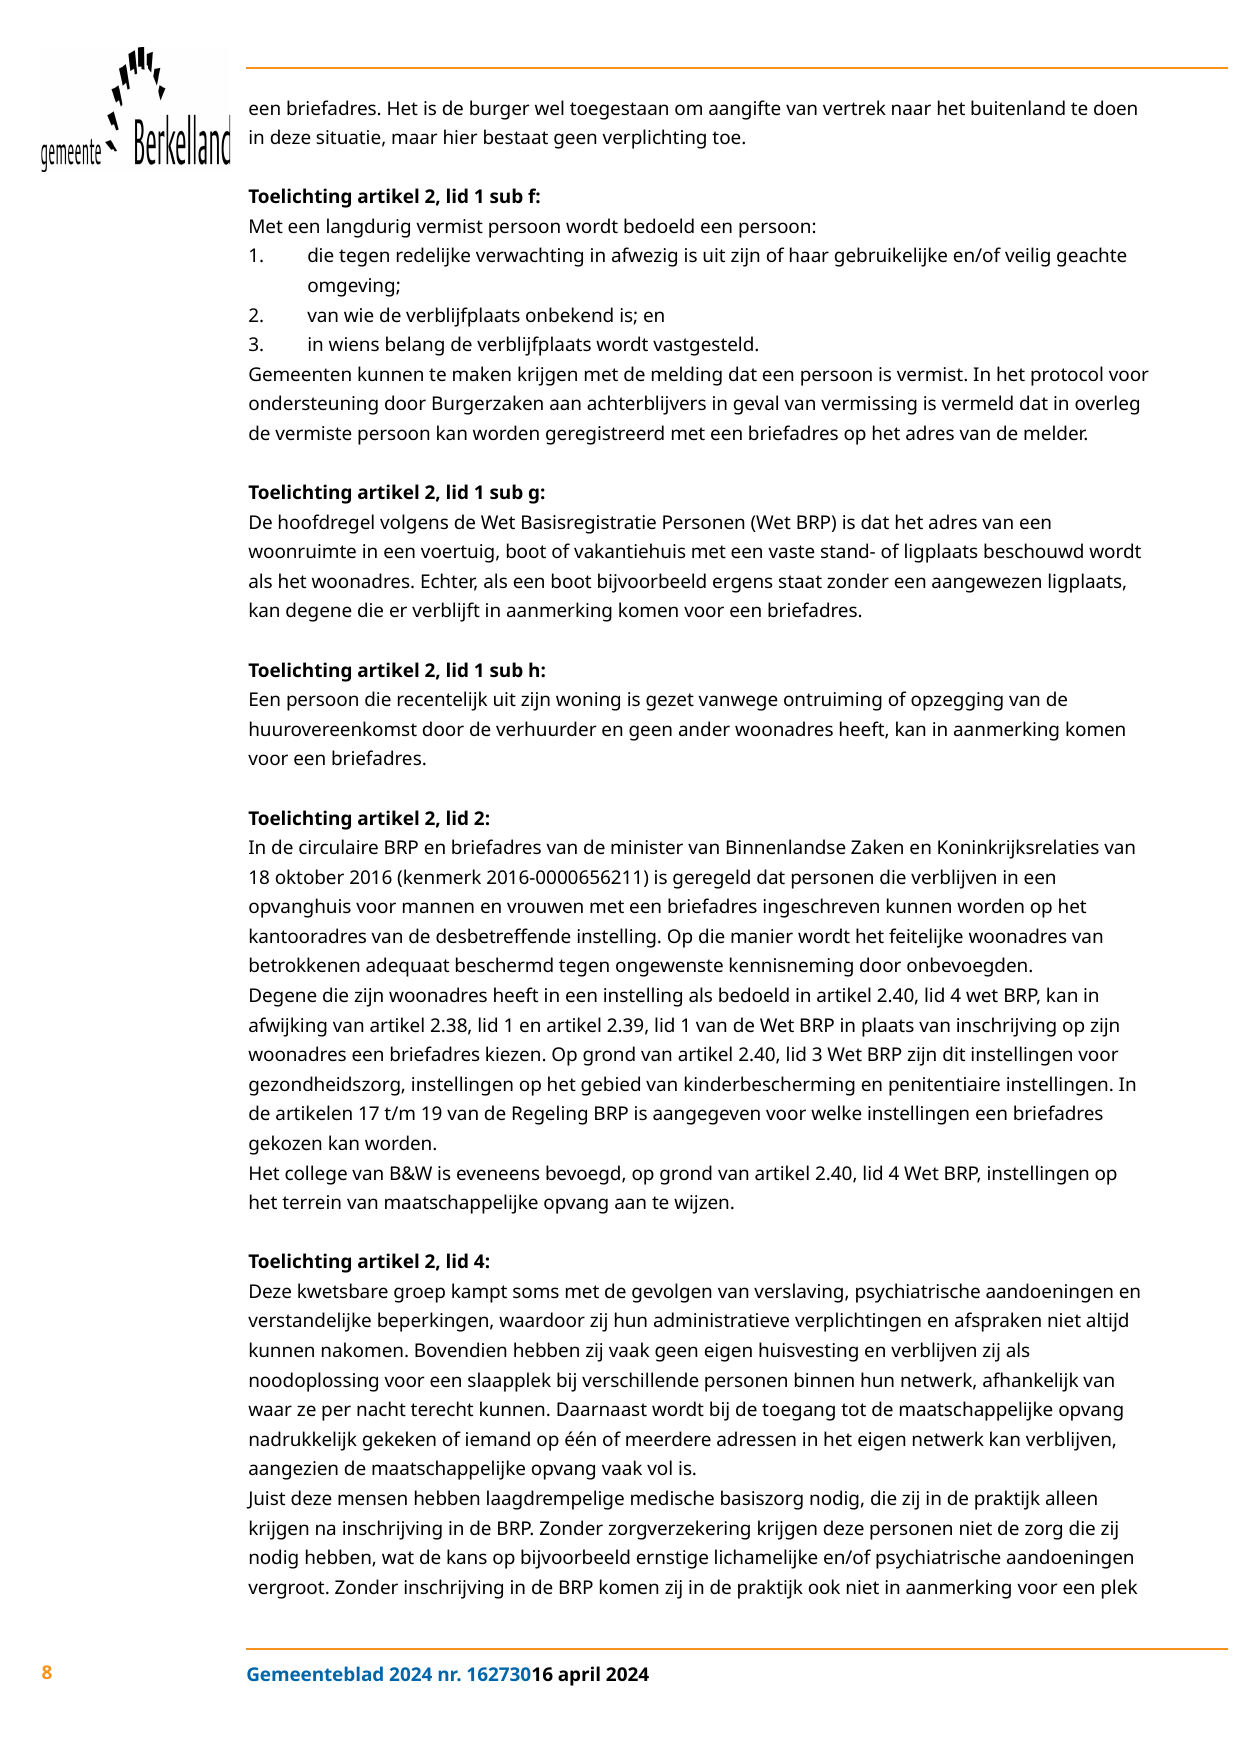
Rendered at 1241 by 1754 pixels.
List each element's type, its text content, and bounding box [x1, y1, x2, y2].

list in wiens belang de verblijfplaats wordt vastgesteld. [248, 331, 1152, 357]
text Toelichting artikel 2, lid 1 sub h: [248, 657, 1152, 683]
list van wie de verblijfplaats onbekend is; en [248, 302, 1152, 328]
picture [41, 47, 231, 172]
text Met een langdurig vermist persoon wordt bedoeld een persoon: [248, 213, 1152, 239]
list die tegen redelijke verwachting in afwezig is uit zijn of haar gebruikelijke en/of veilig geachte omgeving; [248, 243, 1152, 298]
text Het college van B&W is eveneens bevoegd, op grond van artikel 2.40, lid 4 Wet BRP, instellingen op het terrein van maatschappelijke opvang aan te wijzen. [248, 1160, 1152, 1215]
text Toelichting artikel 2, lid 1 sub g: [248, 479, 1152, 505]
text een briefadres. Het is de burger wel toegestaan om aangifte van vertrek naar het buitenland te doen in deze situatie, maar hier bestaat geen verplichting toe. [248, 95, 1152, 150]
text Gemeenten kunnen te maken krijgen met de melding dat een persoon is vermist. In het protocol voor ondersteuning door Burgerzaken aan achterblijvers in geval van vermissing is vermeld dat in overleg de vermiste persoon kan worden geregistreerd met een briefadres op het adres van de melder. [248, 361, 1152, 446]
text Deze kwetsbare groep kampt soms met de gevolgen van verslaving, psychiatrische aandoeningen en verstandelijke beperkingen, waardoor zij hun administratieve verplichtingen en afspraken niet altijd kunnen nakomen. Bovendien hebben zij vaak geen eigen huisvesting en verblijven zij als noodoplossing voor een slaapplek bij verschillende personen binnen hun netwerk, afhankelijk van waar ze per nacht terecht kunnen. Daarnaast wordt bij de toegang tot de maatschappelijke opvang nadrukkelijk gekeken of iemand op één of meerdere adressen in het eigen netwerk kan verblijven, aangezien de maatschappelijke opvang vaak vol is. [248, 1278, 1152, 1481]
text De hoofdregel volgens de Wet Basisregistratie Personen (Wet BRP) is dat het adres van een woonruimte in een voertuig, boot of vakantiehuis met een vaste stand- of ligplaats beschouwd wordt als het woonadres. Echter, als een boot bijvoorbeeld ergens staat zonder een aangewezen ligplaats, kan degene die er verblijft in aanmerking komen voor een briefadres. [248, 509, 1152, 623]
text Toelichting artikel 2, lid 2: [248, 805, 1152, 831]
text Juist deze mensen hebben laagdrempelige medische basiszorg nodig, die zij in de praktijk alleen krijgen na inschrijving in de BRP. Zonder zorgverzekering krijgen deze personen niet de zorg die zij nodig hebben, wat de kans op bijvoorbeeld ernstige lichamelijke en/of psychiatrische aandoeningen vergroot. Zonder inschrijving in de BRP komen zij in de praktijk ook niet in aanmerking voor een plek [248, 1485, 1152, 1600]
text Een persoon die recentelijk uit zijn woning is gezet vanwege ontruiming of opzegging van de huurovereenkomst door de verhuurder en geen ander woonadres heeft, kan in aanmerking komen voor een briefadres. [248, 686, 1152, 771]
text Degene die zijn woonadres heeft in een instelling als bedoeld in artikel 2.40, lid 4 wet BRP, kan in afwijking van artikel 2.38, lid 1 en artikel 2.39, lid 1 van de Wet BRP in plaats van inschrijving op zijn woonadres een briefadres kiezen. Op grond van artikel 2.40, lid 3 Wet BRP zijn dit instellingen voor gezondheidszorg, instellingen op het gebied van kinderbescherming en penitentiaire instellingen. In de artikelen 17 t/m 19 van de Regeling BRP is aangegeven voor welke instellingen een briefadres gekozen kan worden. [248, 982, 1152, 1156]
text Toelichting artikel 2, lid 1 sub f: [248, 183, 1152, 209]
text Toelichting artikel 2, lid 4: [248, 1248, 1152, 1274]
text In de circulaire BRP en briefadres van de minister van Binnenlandse Zaken en Koninkrijksrelaties van 18 oktober 2016 (kenmerk 2016-0000656211) is geregeld dat personen die verblijven in een opvanghuis voor mannen en vrouwen met een briefadres ingeschreven kunnen worden op het kantooradres van de desbetreffende instelling. Op die manier wordt het feitelijke woonadres van betrokkenen adequaat beschermd tegen ongewenste kennisneming door onbevoegden. [248, 834, 1152, 978]
